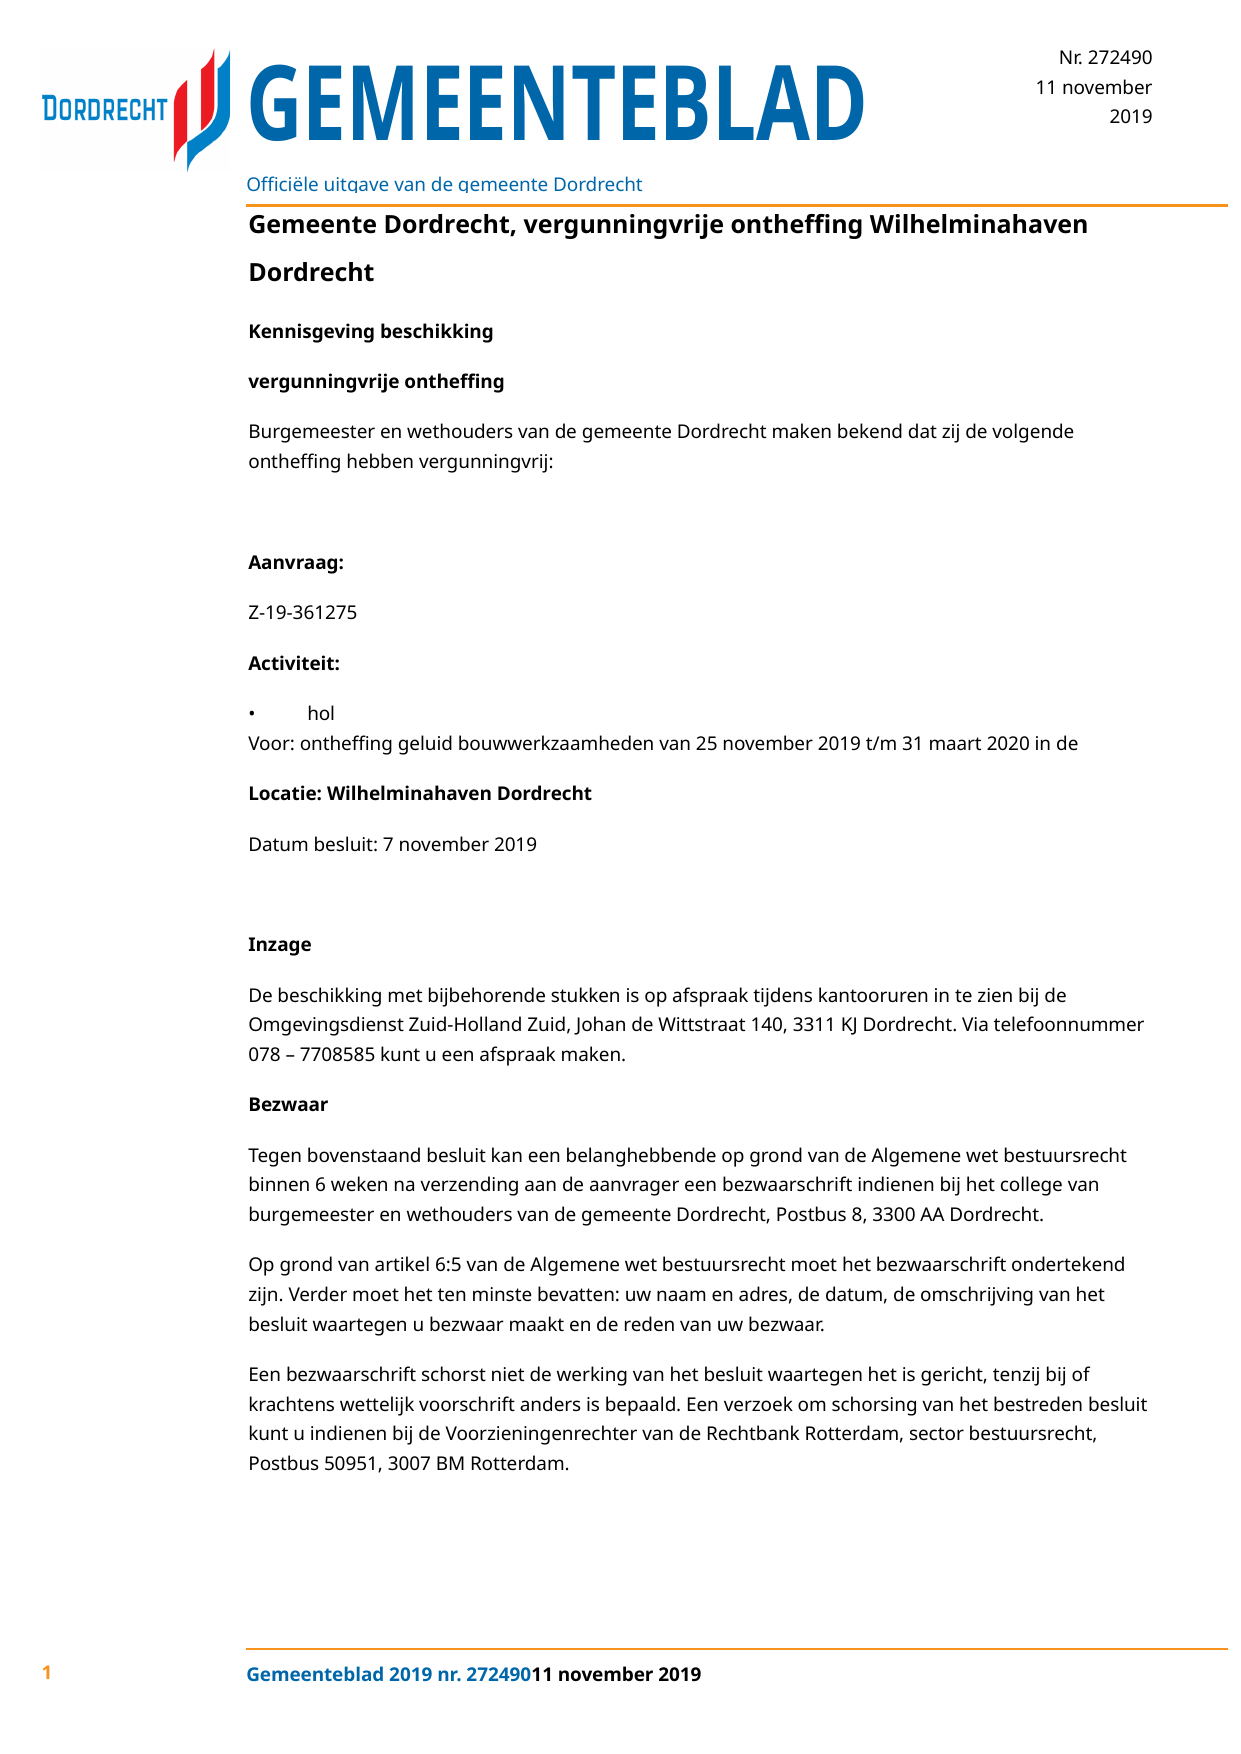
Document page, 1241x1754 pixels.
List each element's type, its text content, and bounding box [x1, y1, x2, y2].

text Locatie: Wilhelminahaven Dordrecht [248, 780, 1152, 806]
text Kennisgeving beschikking [248, 318, 1152, 344]
text Z-19-361275 [248, 599, 1152, 625]
picture [41, 47, 231, 172]
text Een bezwaarschrift schorst niet de werking van het besluit waartegen het is gericht, tenzij bij of krachtens wettelijk voorschrift anders is bepaald. Een verzoek om schorsing van het bestreden besluit kunt u indienen bij de Voorzieningenrechter van de Rechtbank Rotterdam, sector bestuursrecht, Postbus 50951, 3007 BM Rotterdam. [248, 1361, 1152, 1476]
text Tegen bovenstaand besluit kan een belanghebbende op grond van de Algemene wet bestuursrecht binnen 6 weken na verzending aan de aanvrager een bezwaarschrift indienen bij het college van burgemeester en wethouders van de gemeente Dordrecht, Postbus 8, 3300 AA Dordrecht. [248, 1142, 1152, 1227]
text Datum besluit: 7 november 2019 [248, 831, 1152, 857]
text Aanvraag: [248, 549, 1152, 575]
text Activiteit: [248, 650, 1152, 676]
text Bezwaar [248, 1092, 1152, 1117]
text De beschikking met bijbehorende stukken is op afspraak tijdens kantooruren in te zien bij de Omgevingsdienst Zuid-Holland Zuid, Johan de Wittstraat 140, 3311 KJ Dordrecht. Via telefoonnummer 078 – 7708585 kunt u een afspraak maken. [248, 982, 1152, 1067]
list hol [248, 700, 1152, 726]
text vergunningvrije ontheffing [248, 368, 1152, 394]
text Burgemeester en wethouders van de gemeente Dordrecht maken bekend dat zij de volgende ontheffing hebben vergunningvrij: [248, 419, 1152, 474]
text Gemeente Dordrecht, vergunningvrije ontheffing Wilhelminahaven Dordrecht [248, 207, 1152, 288]
text Op grond van artikel 6:5 van de Algemene wet bestuursrecht moet het bezwaarschrift ondertekend zijn. Verder moet het ten minste bevatten: uw naam en adres, de datum, de omschrijving van het besluit waartegen u bezwaar maakt en de reden van uw bezwaar. [248, 1252, 1152, 1337]
text Voor: ontheffing geluid bouwwerkzaamheden van 25 november 2019 t/m 31 maart 2020 in de [248, 730, 1152, 756]
text Inzage [248, 932, 1152, 957]
